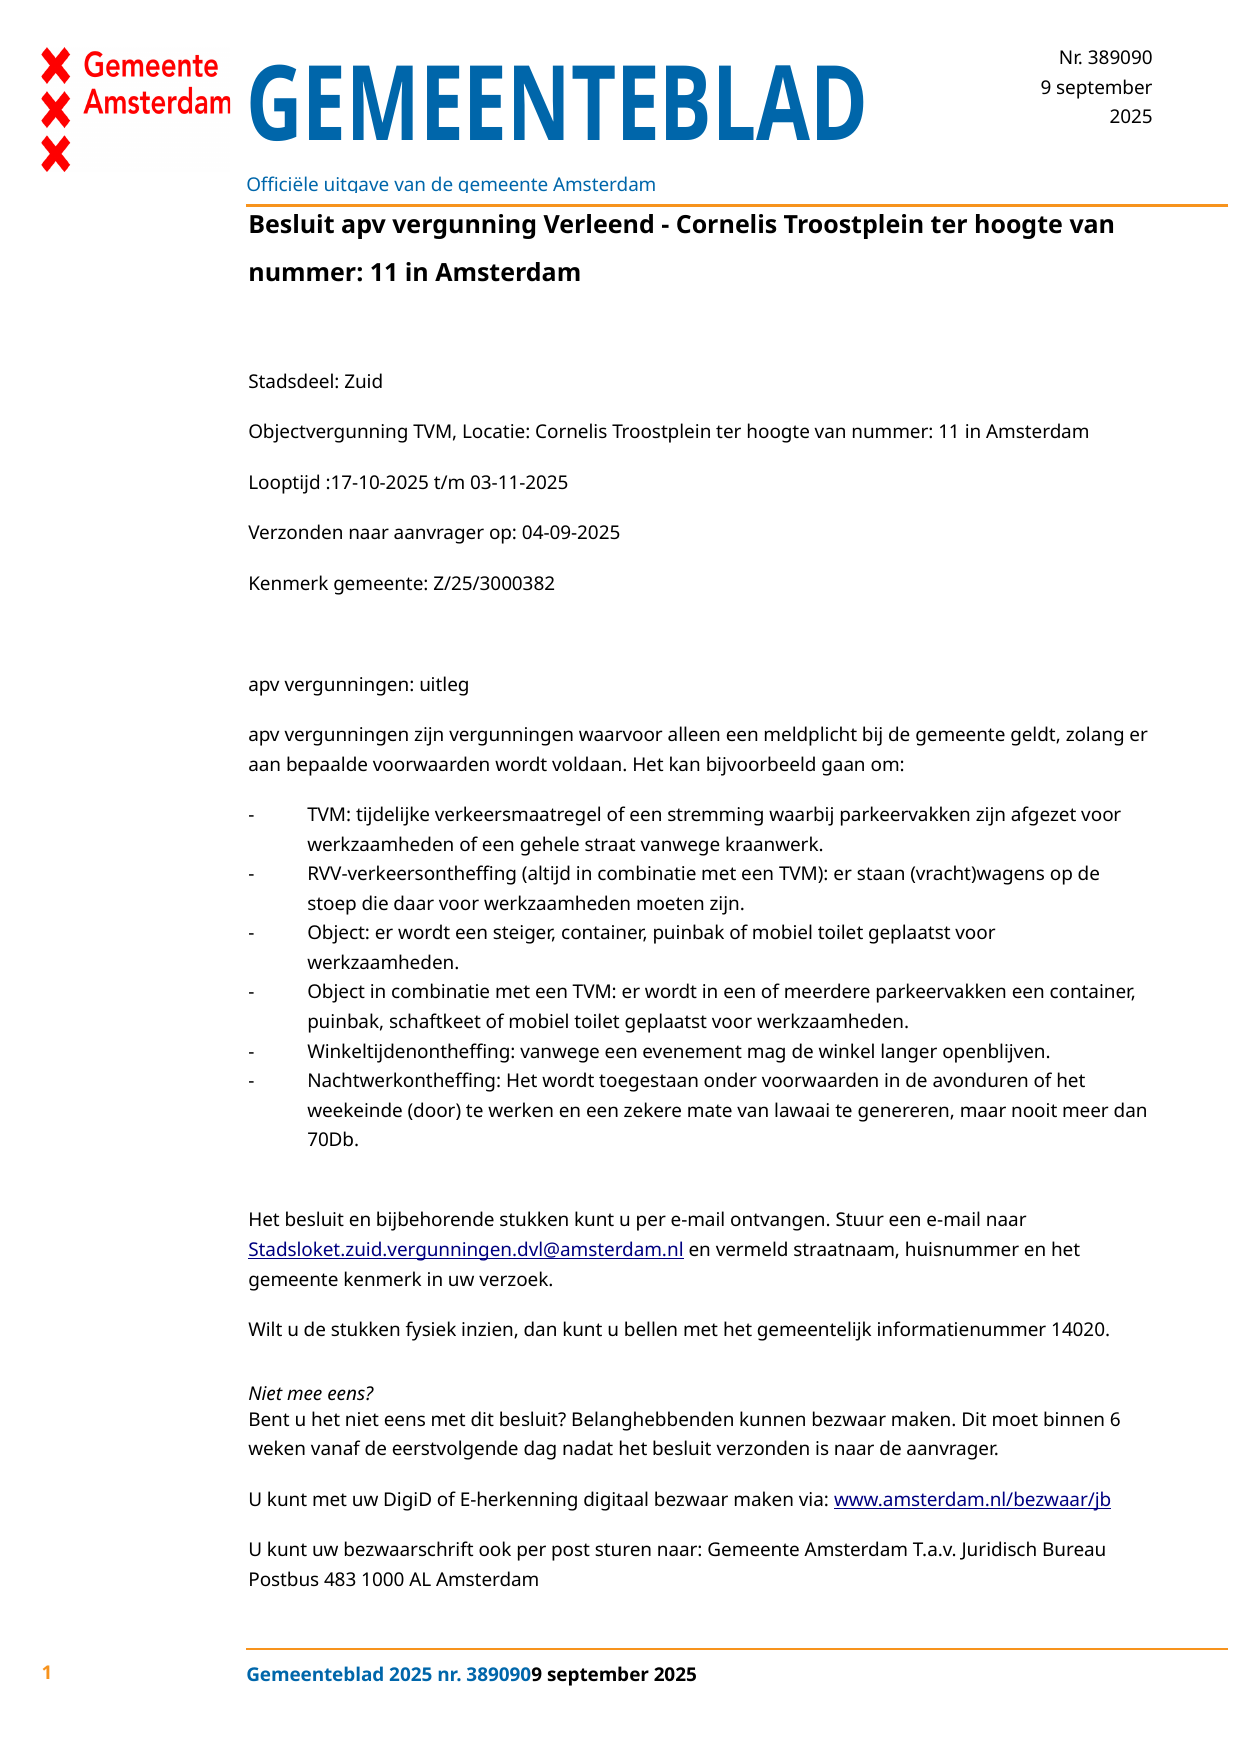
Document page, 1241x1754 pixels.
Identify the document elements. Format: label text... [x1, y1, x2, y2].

text Wilt u de stukken fysiek inzien, dan kunt u bellen met het gemeentelijk informatienummer 14020. [248, 1316, 1152, 1342]
text Looptijd :17-10-2025 t/m 03-11-2025 [248, 469, 1152, 495]
text Besluit apv vergunning Verleend - Cornelis Troostplein ter hoogte van nummer: 11 in Amsterdam [248, 207, 1152, 288]
text Stadsdeel: Zuid [248, 368, 1152, 394]
list Winkeltijdenontheffing: vanwege een evenement mag de winkel langer openblijven. [248, 1038, 1152, 1064]
text Objectvergunning TVM, Locatie: Cornelis Troostplein ter hoogte van nummer: 11 in Amsterdam [248, 419, 1152, 444]
text U kunt met uw DigiD of E-herkenning digitaal bezwaar maken via: www.amsterdam.nl/bezwaar/jb [248, 1486, 1152, 1512]
text apv vergunningen zijn vergunningen waarvoor alleen een meldplicht bij de gemeente geldt, zolang er aan bepaalde voorwaarden wordt voldaan. Het kan bijvoorbeeld gaan om: [248, 721, 1152, 777]
text apv vergunningen: uitleg [248, 671, 1152, 697]
list TVM: tijdelijke verkeersmaatregel of een stremming waarbij parkeervakken zijn afgezet voor werkzaamheden of een gehele straat vanwege kraanwerk. [248, 801, 1152, 857]
text Niet mee eens? [248, 1380, 1152, 1406]
list RVV-verkeersontheffing (altijd in combinatie met een TVM): er staan (vracht)wagens op de stoep die daar voor werkzaamheden moeten zijn. [248, 860, 1152, 916]
text Kenmerk gemeente: Z/25/3000382 [248, 570, 1152, 596]
text Verzonden naar aanvrager op: 04-09-2025 [248, 519, 1152, 545]
text U kunt uw bezwaarschrift ook per post sturen naar: Gemeente Amsterdam T.a.v. Juridisch Bureau Postbus 483 1000 AL Amsterdam [248, 1536, 1152, 1592]
list Nachtwerkontheffing: Het wordt toegestaan onder voorwaarden in de avonduren of het weekeinde (door) te werken en een zekere mate van lawaai te genereren, maar nooit meer dan 70Db. [248, 1067, 1152, 1152]
list Object: er wordt een steiger, container, puinbak of mobiel toilet geplaatst voor werkzaamheden. [248, 919, 1152, 975]
picture [41, 47, 231, 172]
text Bent u het niet eens met dit besluit? Belanghebbenden kunnen bezwaar maken. Dit moet binnen 6 weken vanaf de eerstvolgende dag nadat het besluit verzonden is naar de aanvrager. [248, 1406, 1152, 1461]
list Object in combinatie met een TVM: er wordt in een of meerdere parkeervakken een container, puinbak, schaftkeet of mobiel toilet geplaatst voor werkzaamheden. [248, 979, 1152, 1034]
text Het besluit en bijbehorende stukken kunt u per e-mail ontvangen. Stuur een e-mail naar Stadsloket.zuid.vergunningen.dvl@amsterdam.nl en vermeld straatnaam, huisnummer en het gemeente kenmerk in uw verzoek. [248, 1207, 1152, 1292]
